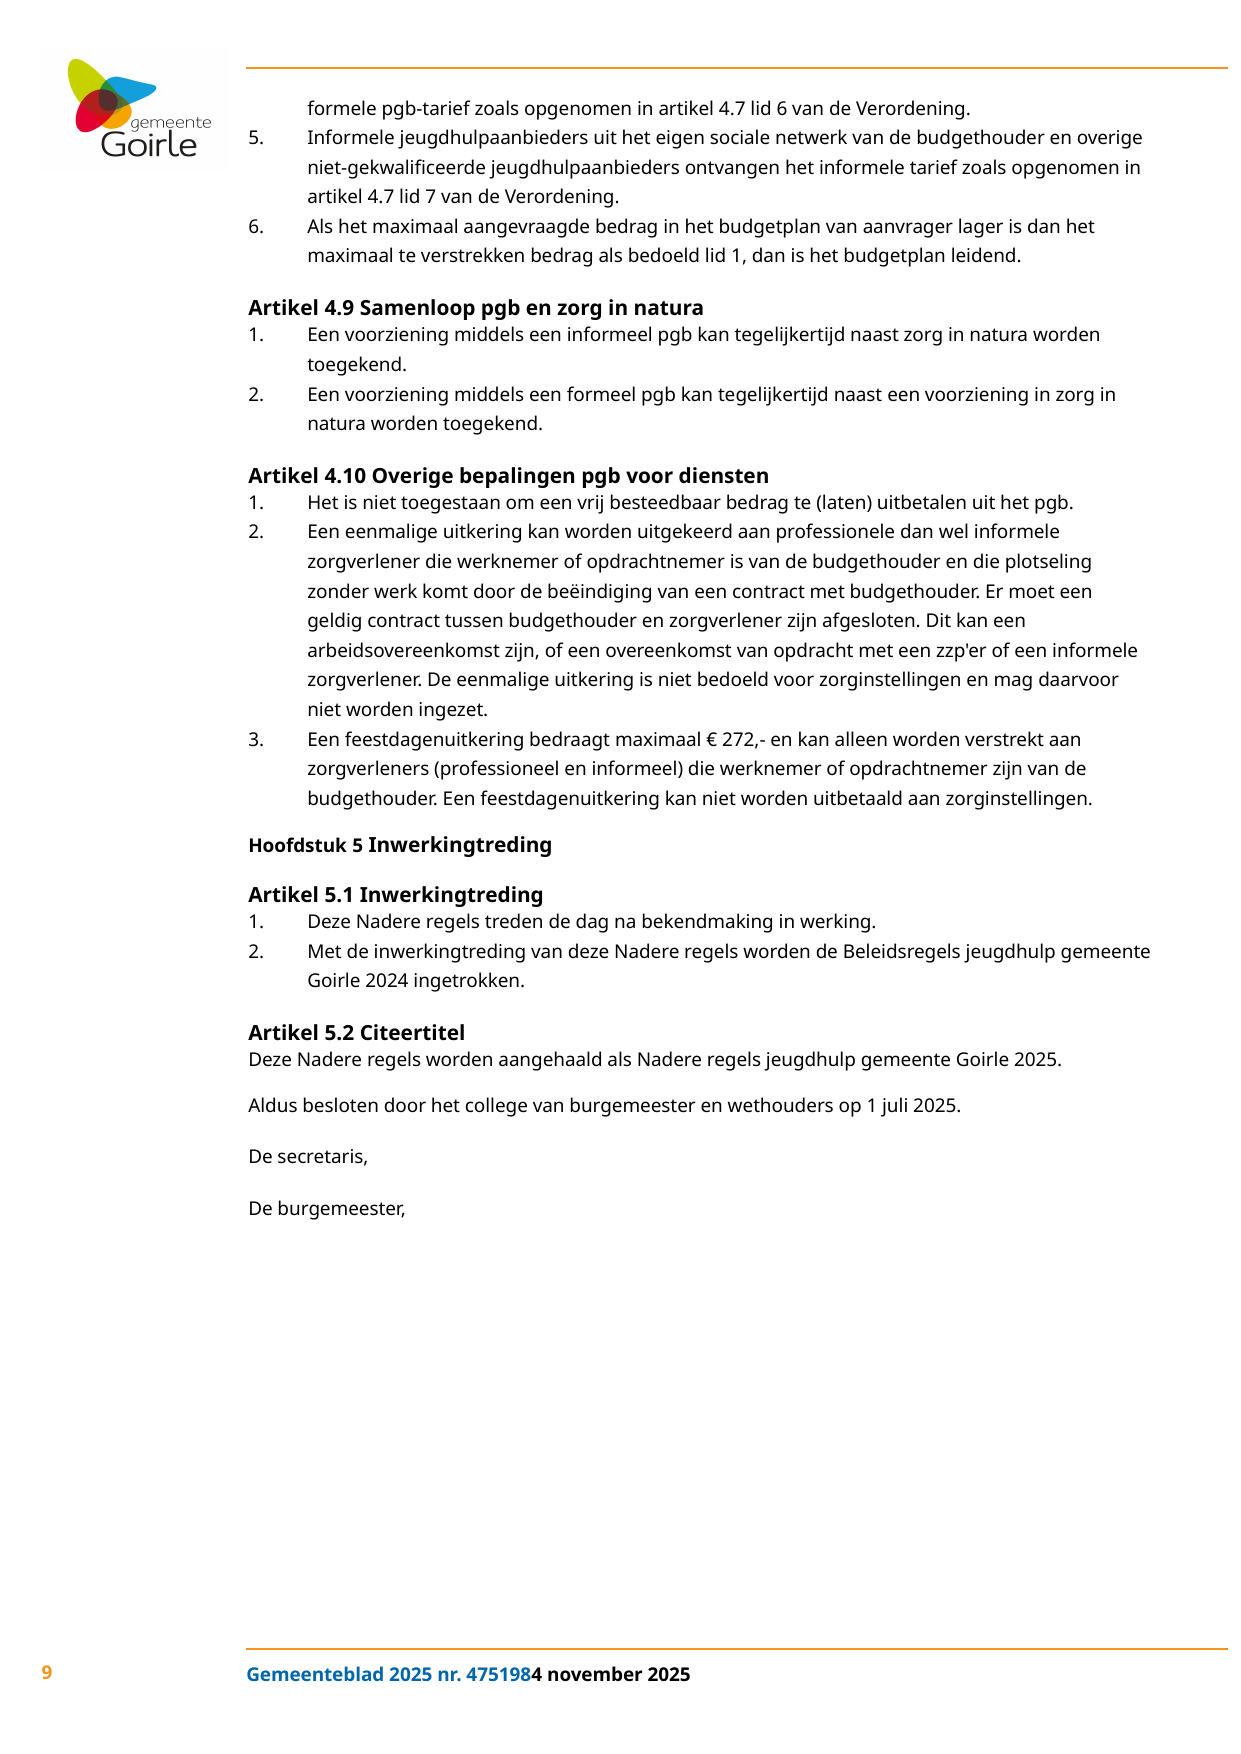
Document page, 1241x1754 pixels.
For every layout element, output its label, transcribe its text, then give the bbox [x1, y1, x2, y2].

list Een feestdagenuitkering bedraagt maximaal € 272,- en kan alleen worden verstrekt aan zorgverleners (professioneel en informeel) die werknemer of opdrachtnemer zijn van de budgethouder. Een feestdagenuitkering kan niet worden uitbetaald aan zorginstellingen. [248, 726, 1152, 811]
list formele pgb-tarief zoals opgenomen in artikel 4.7 lid 6 van de Verordening. [248, 95, 1152, 121]
picture [41, 47, 231, 172]
text De secretaris, [248, 1143, 1152, 1169]
text Hoofdstuk 5 Inwerkingtreding [248, 831, 1152, 859]
list Een eenmalige uitkering kan worden uitgekeerd aan professionele dan wel informele zorgverlener die werknemer of opdrachtnemer is van de budgethouder en die plotseling zonder werk komt door de beëindiging van een contract met budgethouder. Er moet een geldig contract tussen budgethouder en zorgverlener zijn afgesloten. Dit kan een arbeidsovereenkomst zijn, of een overeenkomst van opdracht met een zzp'er of een informele zorgverlener. De eenmalige uitkering is niet bedoeld voor zorginstellingen en mag daarvoor niet worden ingezet. [248, 519, 1152, 722]
text Deze Nadere regels worden aangehaald als Nadere regels jeugdhulp gemeente Goirle 2025. [248, 1046, 1152, 1072]
list Het is niet toegestaan om een vrij besteedbaar bedrag te (laten) uitbetalen uit het pgb. [248, 489, 1152, 515]
list Deze Nadere regels treden de dag na bekendmaking in werking. [248, 908, 1152, 934]
text Aldus besloten door het college van burgemeester en wethouders op 1 juli 2025. [248, 1092, 1152, 1118]
text Artikel 4.10 Overige bepalingen pgb voor diensten [248, 461, 1152, 489]
text Artikel 4.9 Samenloop pgb en zorg in natura [248, 293, 1152, 322]
list Als het maximaal aangevraagde bedrag in het budgetplan van aanvrager lager is dan het maximaal te verstrekken bedrag als bedoeld lid 1, dan is het budgetplan leidend. [248, 213, 1152, 268]
list Met de inwerkingtreding van deze Nadere regels worden de Beleidsregels jeugdhulp gemeente Goirle 2024 ingetrokken. [248, 938, 1152, 993]
list Een voorziening middels een formeel pgb kan tegelijkertijd naast een voorziening in zorg in natura worden toegekend. [248, 381, 1152, 436]
text De burgemeester, [248, 1195, 1152, 1221]
text Artikel 5.1 Inwerkingtreding [248, 880, 1152, 908]
list Een voorziening middels een informeel pgb kan tegelijkertijd naast zorg in natura worden toegekend. [248, 322, 1152, 377]
text Artikel 5.2 Citeertitel [248, 1018, 1152, 1046]
list Informele jeugdhulpaanbieders uit het eigen sociale netwerk van de budgethouder en overige niet-gekwalificeerde jeugdhulpaanbieders ontvangen het informele tarief zoals opgenomen in artikel 4.7 lid 7 van de Verordening. [248, 124, 1152, 209]
